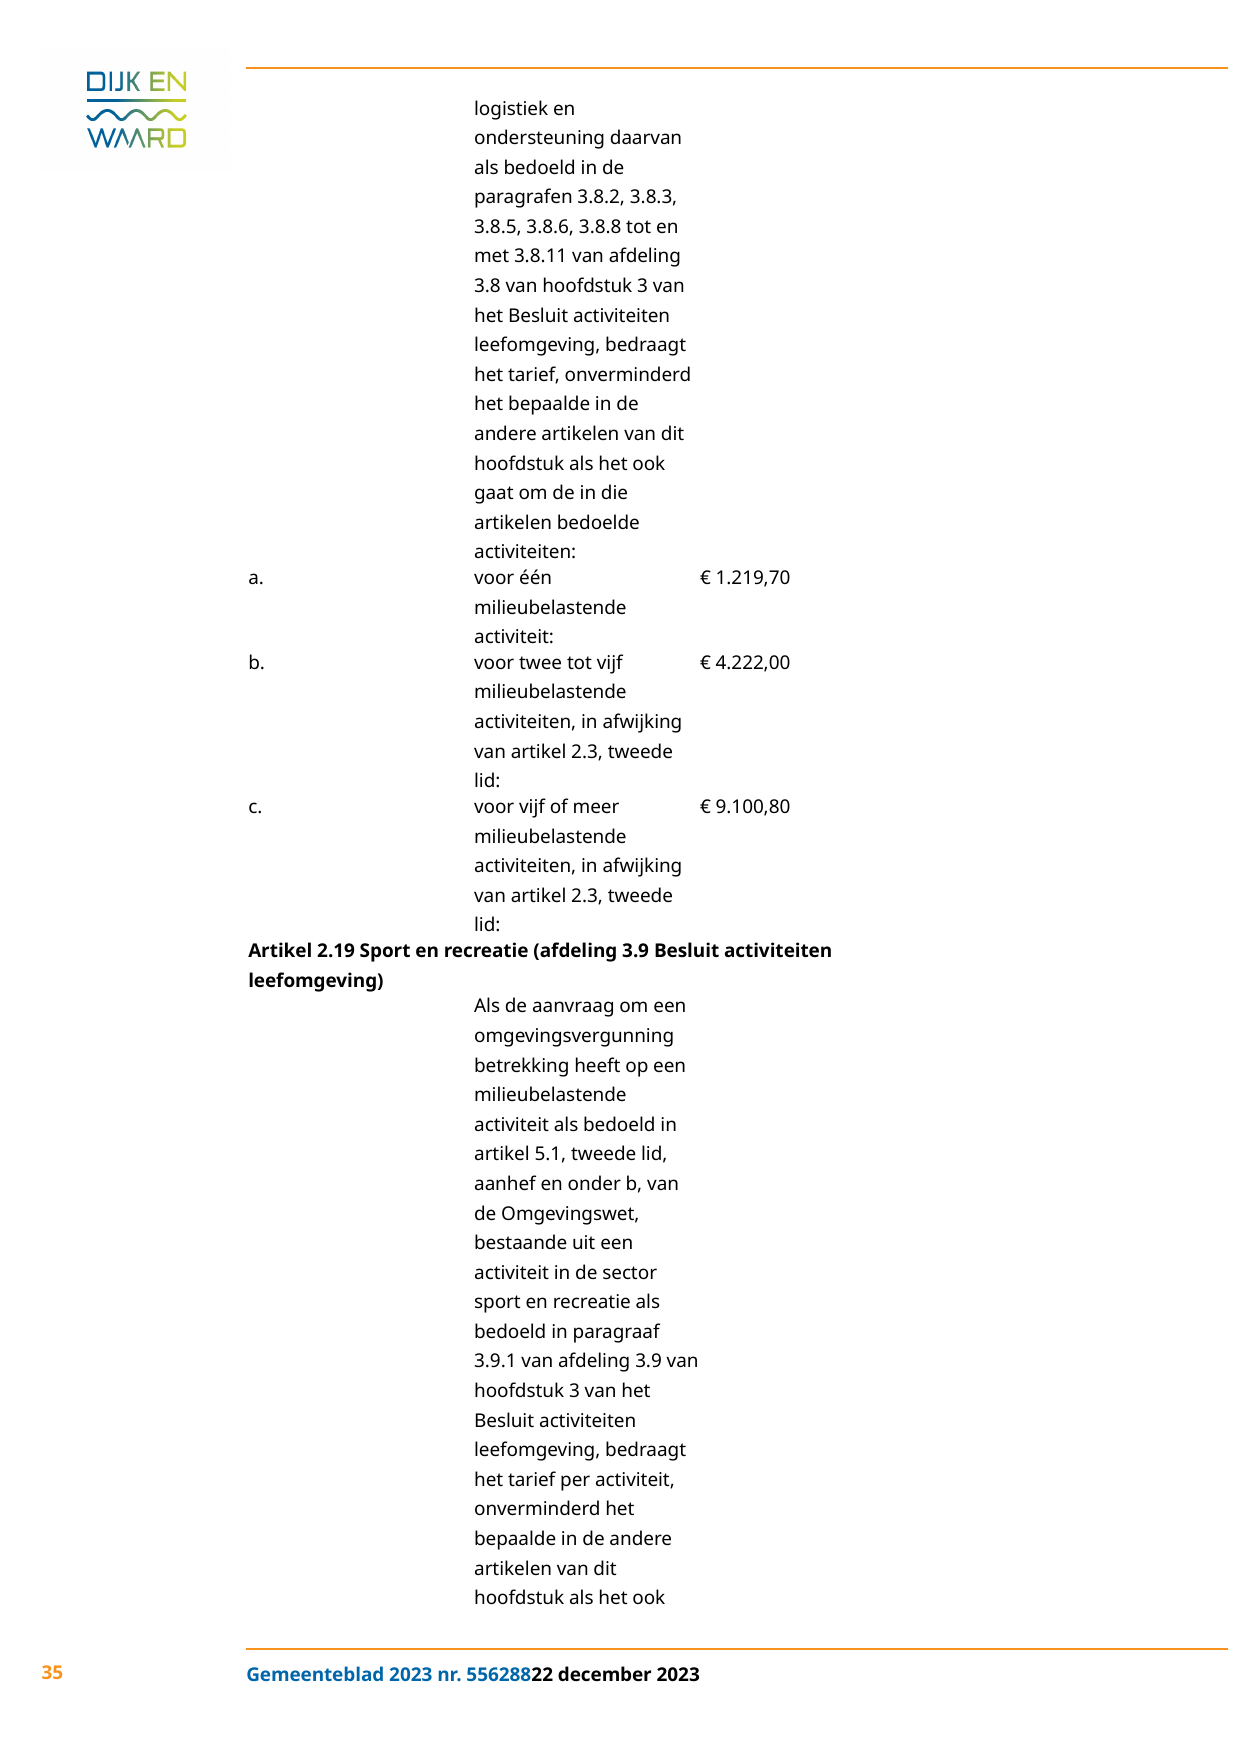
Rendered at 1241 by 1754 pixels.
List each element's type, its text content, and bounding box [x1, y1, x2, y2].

table_cell [926, 95, 1152, 564]
table_cell [926, 937, 1152, 993]
table_cell [926, 793, 1152, 937]
table_cell voor één milieubelastende activiteit: [474, 564, 700, 649]
picture [41, 47, 231, 172]
table_cell voor twee tot vijf milieubelastende activiteiten, in afwijking van artikel 2.3, tweede lid: [474, 649, 700, 793]
table_cell voor vijf of meer milieubelastende activiteiten, in afwijking van artikel 2.3, tweede lid: [474, 793, 700, 937]
table_cell Als de aanvraag om een omgevingsvergunning betrekking heeft op een milieubelastende activiteit als bedoeld in artikel 5.1, tweede lid, aanhef en onder b, van de Omgevingswet, bestaande uit een activiteit in de sector sport en recreatie als bedoeld in paragraaf 3.9.1 van afdeling 3.9 van hoofdstuk 3 van het Besluit activiteiten leefomgeving, bedraagt het tarief per activiteit, onverminderd het bepaalde in de andere artikelen van dit hoofdstuk als het ook [474, 993, 700, 1610]
table_cell Artikel 2.19 Sport en recreatie (afdeling 3.9 Besluit activiteiten leefomgeving) [248, 937, 926, 993]
table_cell a. [248, 564, 474, 649]
table_cell [248, 993, 474, 1610]
table_cell [926, 649, 1152, 793]
table_cell [926, 564, 1152, 649]
table_cell € 4.222,00 [700, 649, 926, 793]
table_cell c. [248, 793, 474, 937]
table_cell [700, 993, 926, 1610]
table_cell logistiek en ondersteuning daarvan als bedoeld in de paragrafen 3.8.2, 3.8.3, 3.8.5, 3.8.6, 3.8.8 tot en met 3.8.11 van afdeling 3.8 van hoofdstuk 3 van het Besluit activiteiten leefomgeving, bedraagt het tarief, onverminderd het bepaalde in de andere artikelen van dit hoofdstuk als het ook gaat om de in die artikelen bedoelde activiteiten: [474, 95, 700, 564]
table_cell [926, 993, 1152, 1610]
table_cell € 9.100,80 [700, 793, 926, 937]
table_cell [700, 95, 926, 564]
table_cell b. [248, 649, 474, 793]
table_cell [248, 95, 474, 564]
table_cell € 1.219,70 [700, 564, 926, 649]
